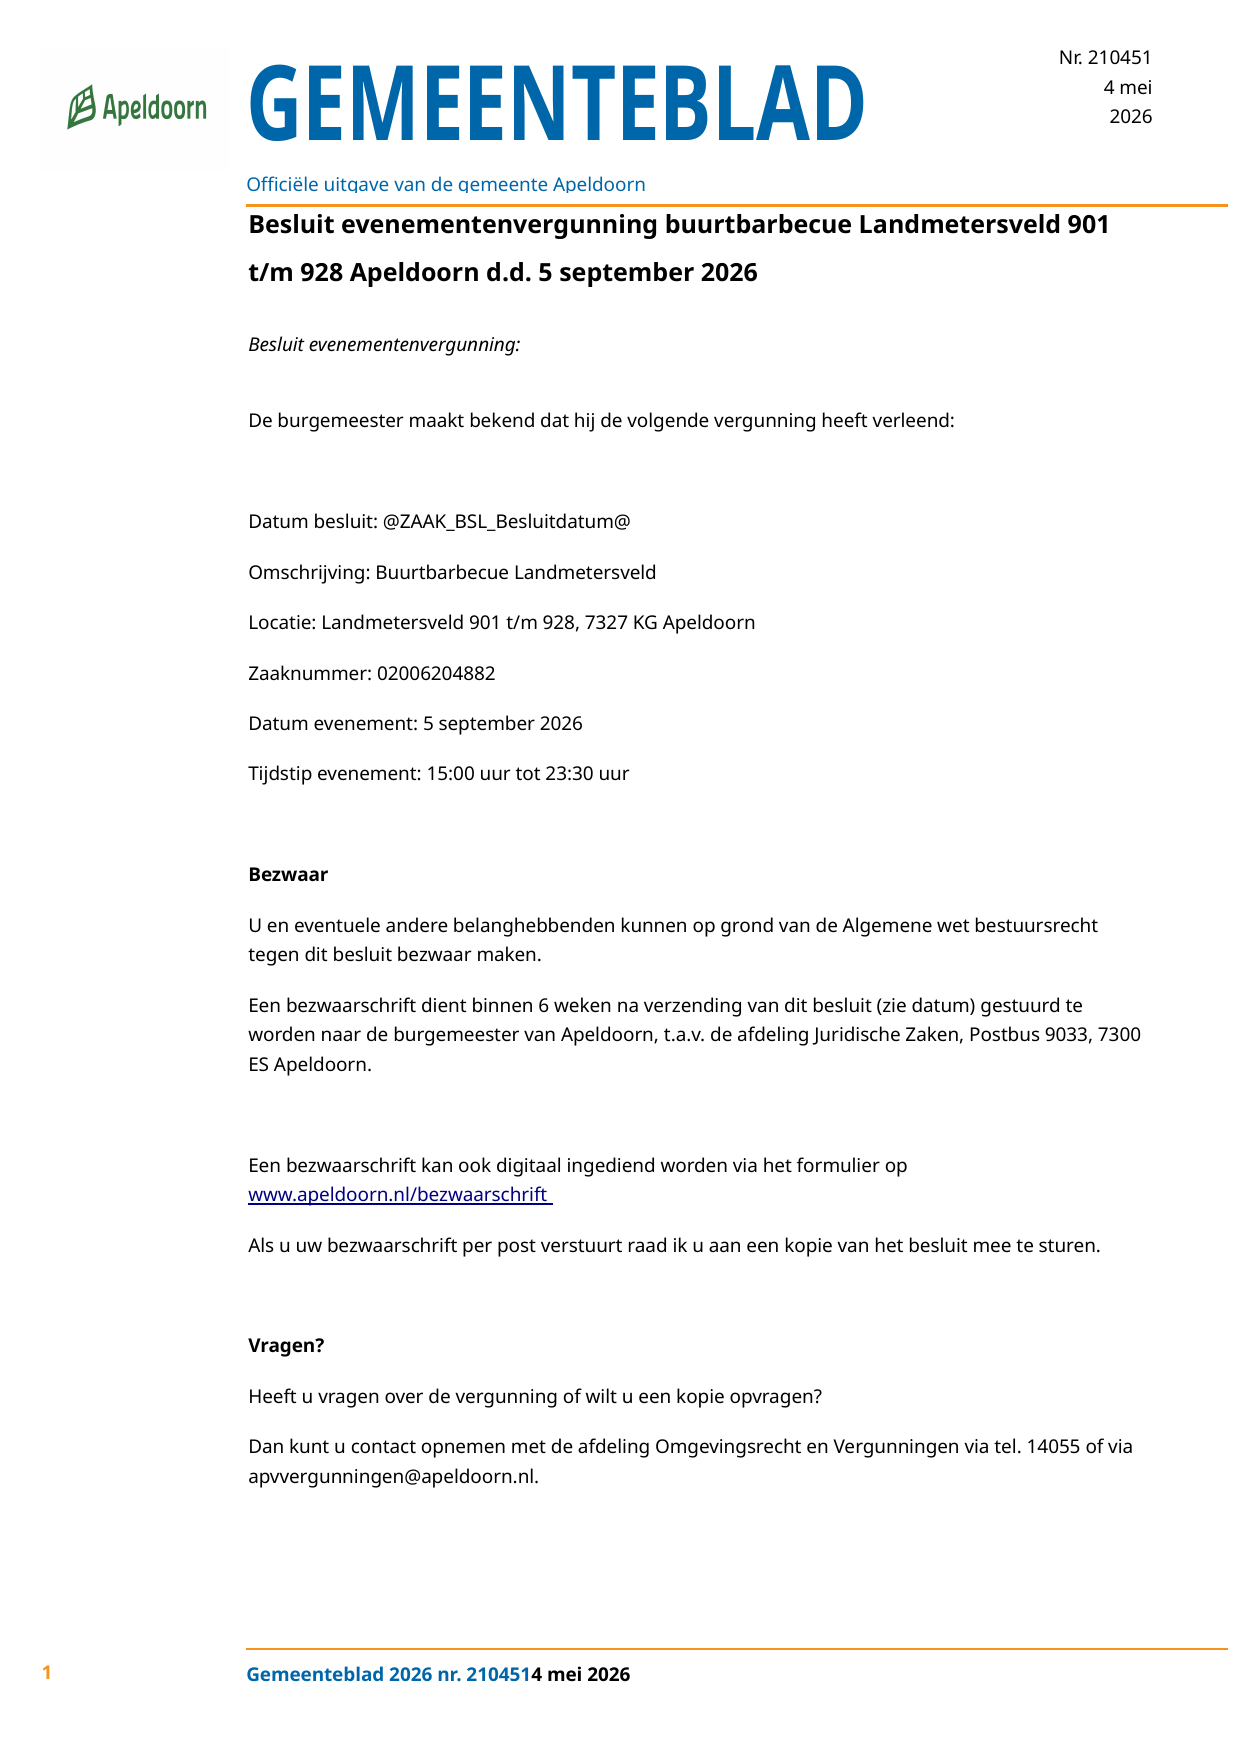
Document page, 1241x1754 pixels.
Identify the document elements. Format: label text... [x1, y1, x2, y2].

text Dan kunt u contact opnemen met de afdeling Omgevingsrecht en Vergunningen via tel. 14055 of via apvvergunningen@apeldoorn.nl. [248, 1433, 1152, 1489]
text Heeft u vragen over de vergunning of wilt u een kopie opvragen? [248, 1383, 1152, 1409]
text Omschrijving: Buurtbarbecue Landmetersveld [248, 559, 1152, 584]
text Een bezwaarschrift dient binnen 6 weken na verzending van dit besluit (zie datum) gestuurd te worden naar de burgemeester van Apeldoorn, t.a.v. de afdeling Juridische Zaken, Postbus 9033, 7300 ES Apeldoorn. [248, 992, 1152, 1077]
text Besluit evenementenvergunning buurtbarbecue Landmetersveld 901 t/m 928 Apeldoorn d.d. 5 september 2026 [248, 207, 1152, 288]
text Datum besluit: @ZAAK_BSL_Besluitdatum@ [248, 508, 1152, 534]
text Datum evenement: 5 september 2026 [248, 710, 1152, 736]
text De burgemeester maakt bekend dat hij de volgende vergunning heeft verleend: [248, 408, 1152, 433]
text Locatie: Landmetersveld 901 t/m 928, 7327 KG Apeldoorn [248, 609, 1152, 635]
text Bezwaar [248, 861, 1152, 887]
text Een bezwaarschrift kan ook digitaal ingediend worden via het formulier op www.apeldoorn.nl/bezwaarschrift [248, 1152, 1152, 1207]
text Tijdstip evenement: 15:00 uur tot 23:30 uur [248, 761, 1152, 786]
text U en eventuele andere belanghebbenden kunnen op grond van de Algemene wet bestuursrecht tegen dit besluit bezwaar maken. [248, 912, 1152, 967]
text Als u uw bezwaarschrift per post verstuurt raad ik u aan een kopie van het besluit mee te sturen. [248, 1232, 1152, 1257]
picture [41, 47, 231, 172]
text Zaaknummer: 02006204882 [248, 660, 1152, 685]
text Besluit evenementenvergunning: [248, 331, 1152, 357]
text Vragen? [248, 1333, 1152, 1358]
